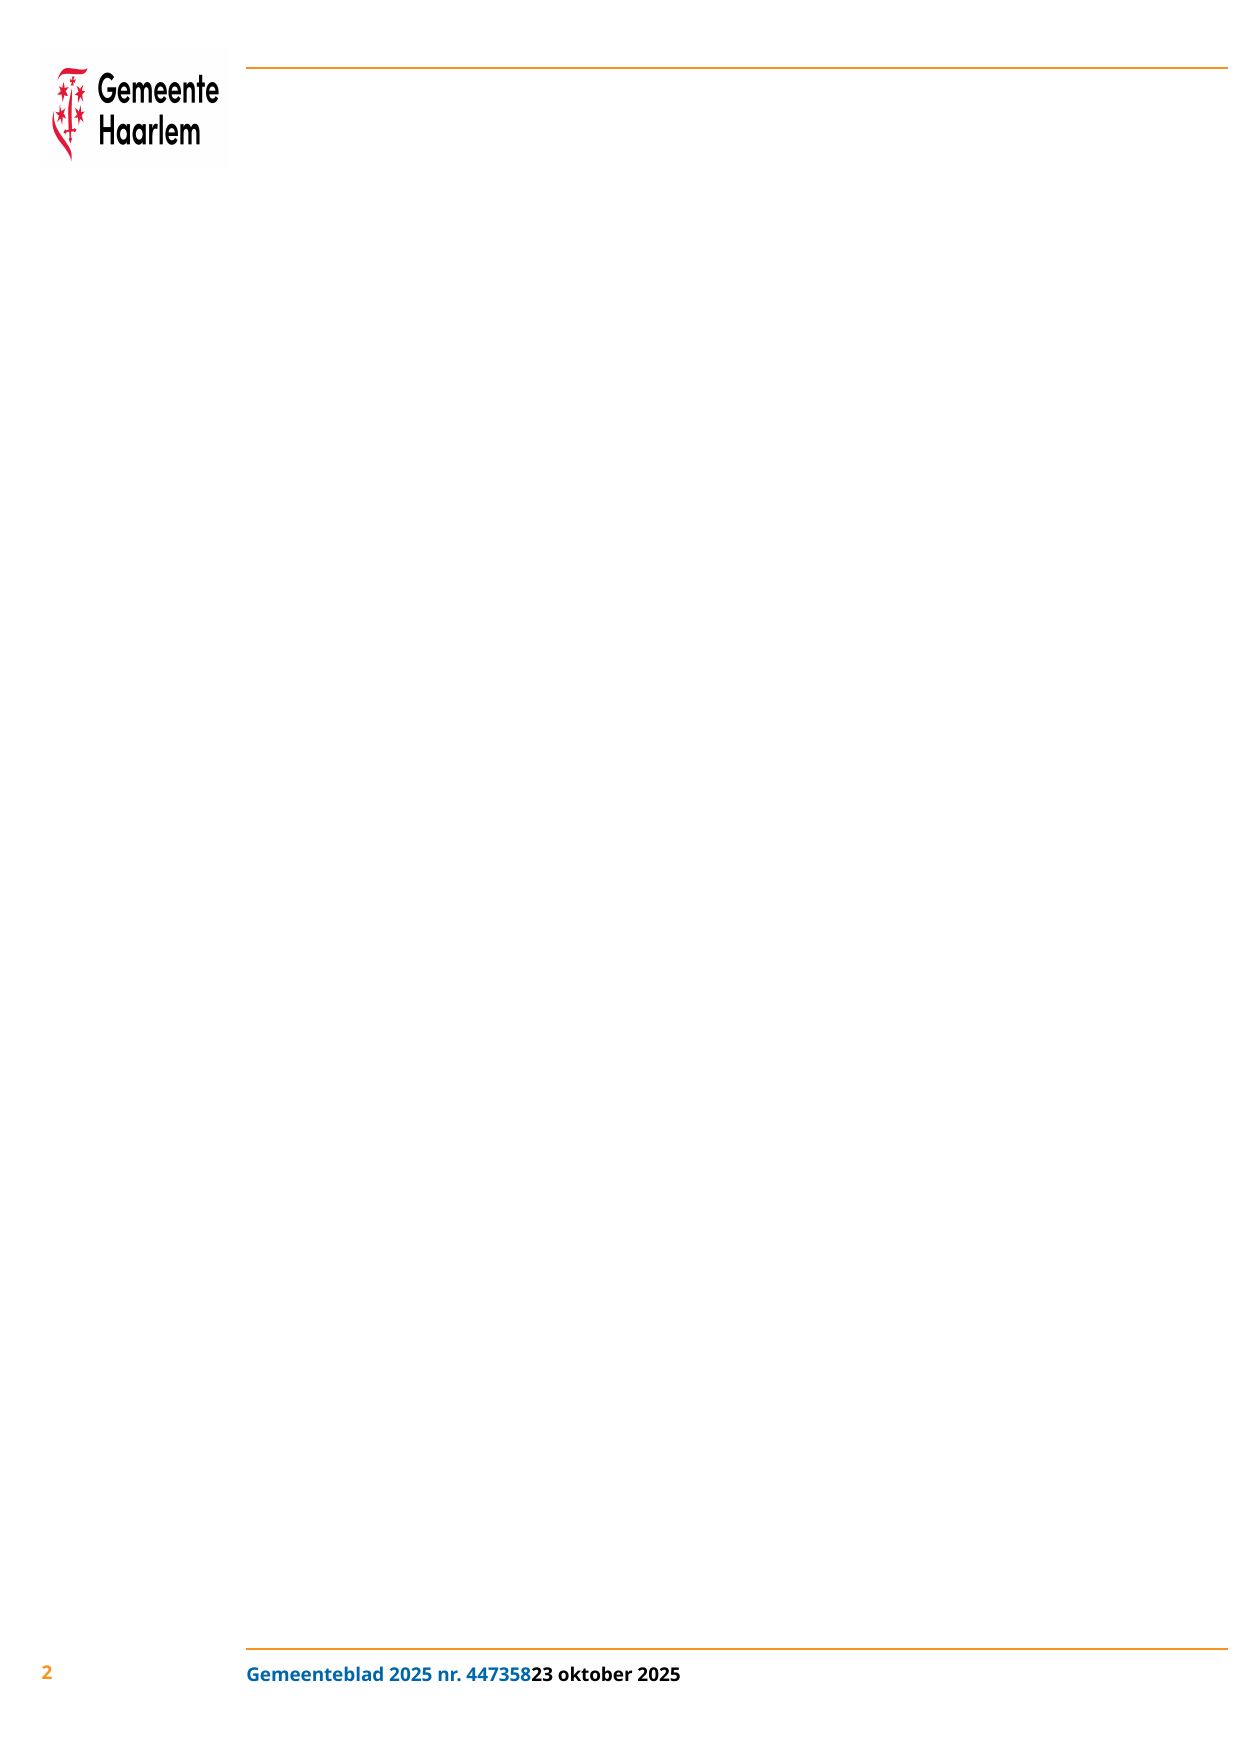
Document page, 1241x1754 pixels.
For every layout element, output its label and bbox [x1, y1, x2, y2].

picture [41, 47, 231, 172]
